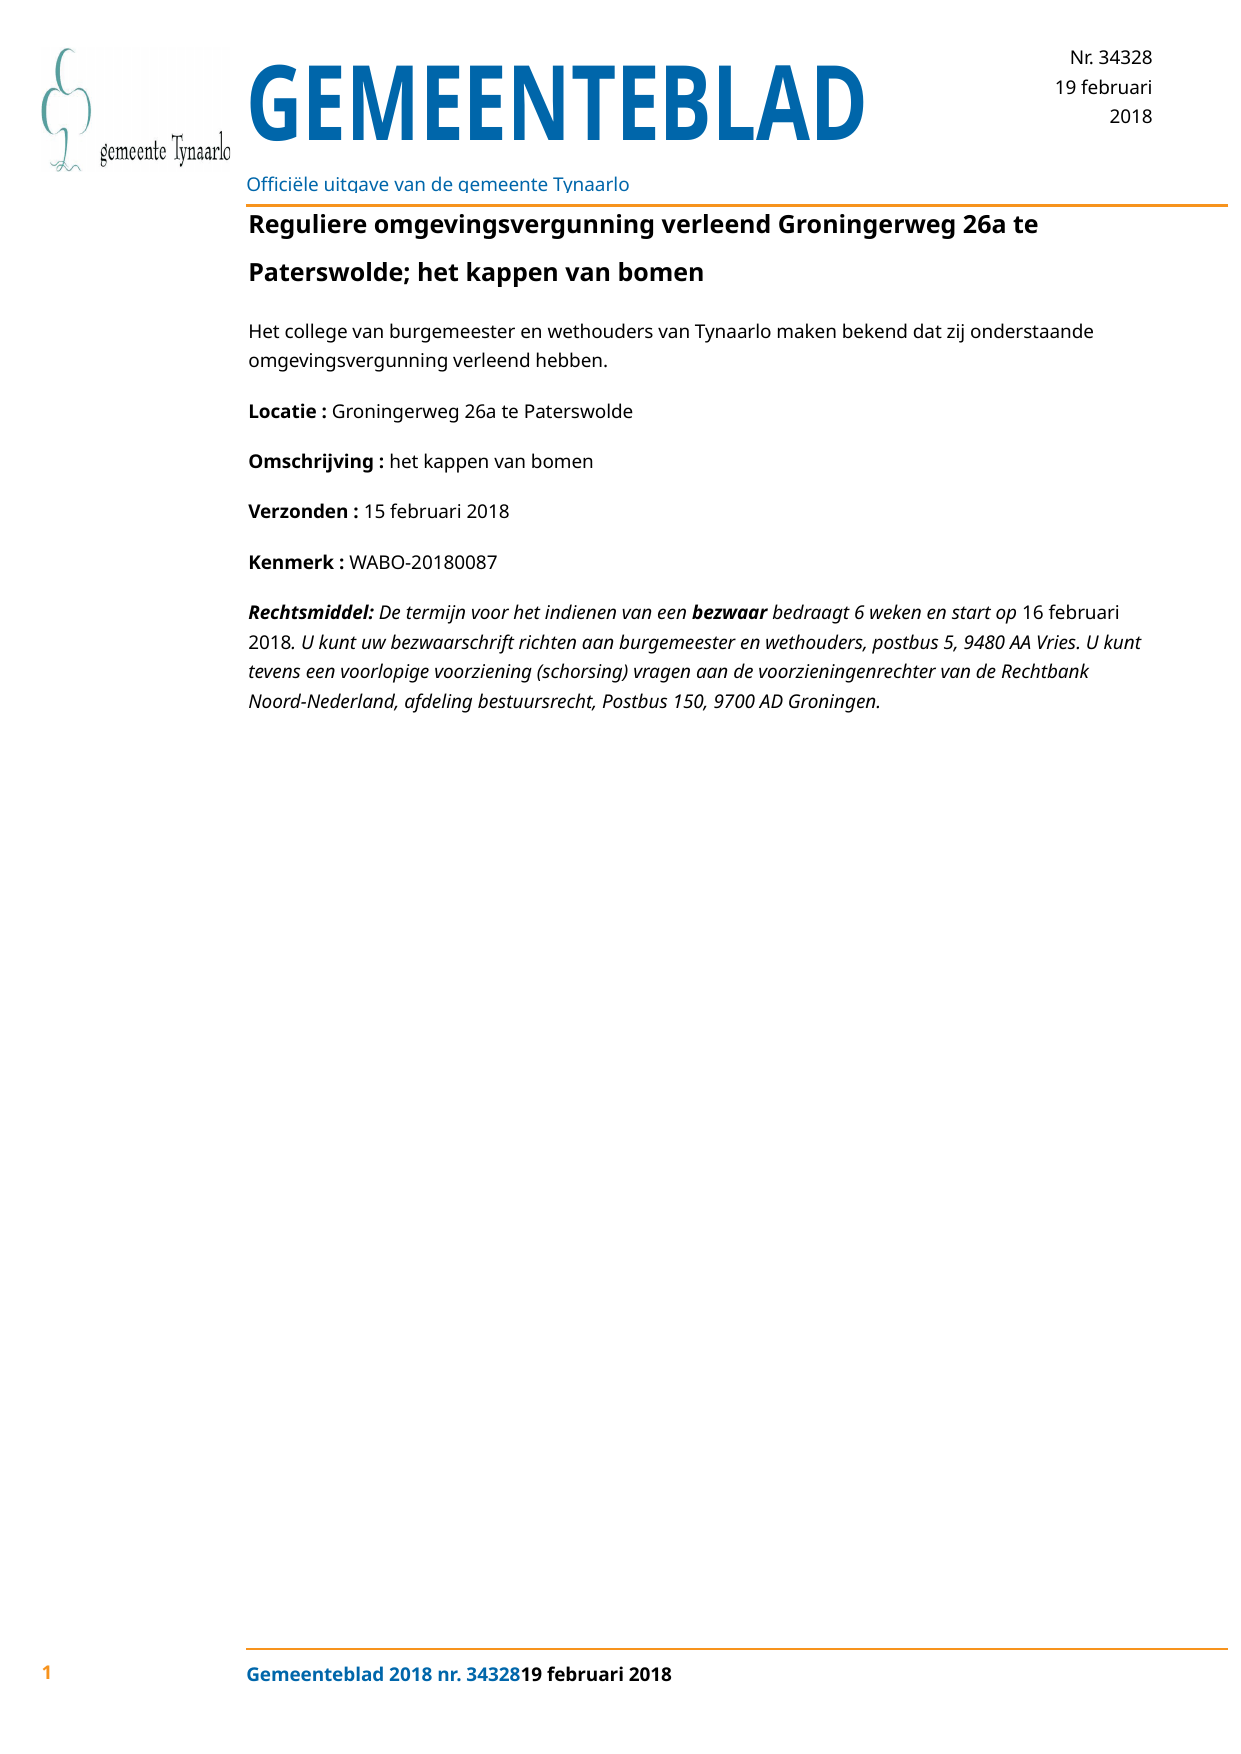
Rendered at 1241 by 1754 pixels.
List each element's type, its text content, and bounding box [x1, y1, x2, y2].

picture [41, 47, 231, 172]
text Reguliere omgevingsvergunning verleend Groningerweg 26a te Paterswolde; het kappen van bomen [248, 207, 1152, 288]
text Verzonden : 15 februari 2018 [248, 499, 1152, 524]
text Omschrijving : het kappen van bomen [248, 448, 1152, 474]
text Locatie : Groningerweg 26a te Paterswolde [248, 398, 1152, 424]
text Het college van burgemeester en wethouders van Tynaarlo maken bekend dat zij onderstaande omgevingsvergunning verleend hebben. [248, 318, 1152, 373]
text Rechtsmiddel: De termijn voor het indienen van een bezwaar bedraagt 6 weken en start op 16 februari 2018. U kunt uw bezwaarschrift richten aan burgemeester en wethouders, postbus 5, 9480 AA Vries. U kunt tevens een voorlopige voorziening (schorsing) vragen aan de voorzieningenrechter van de Rechtbank Noord-Nederland, afdeling bestuursrecht, Postbus 150, 9700 AD Groningen. [248, 599, 1152, 714]
text Kenmerk : WABO-20180087 [248, 549, 1152, 575]
